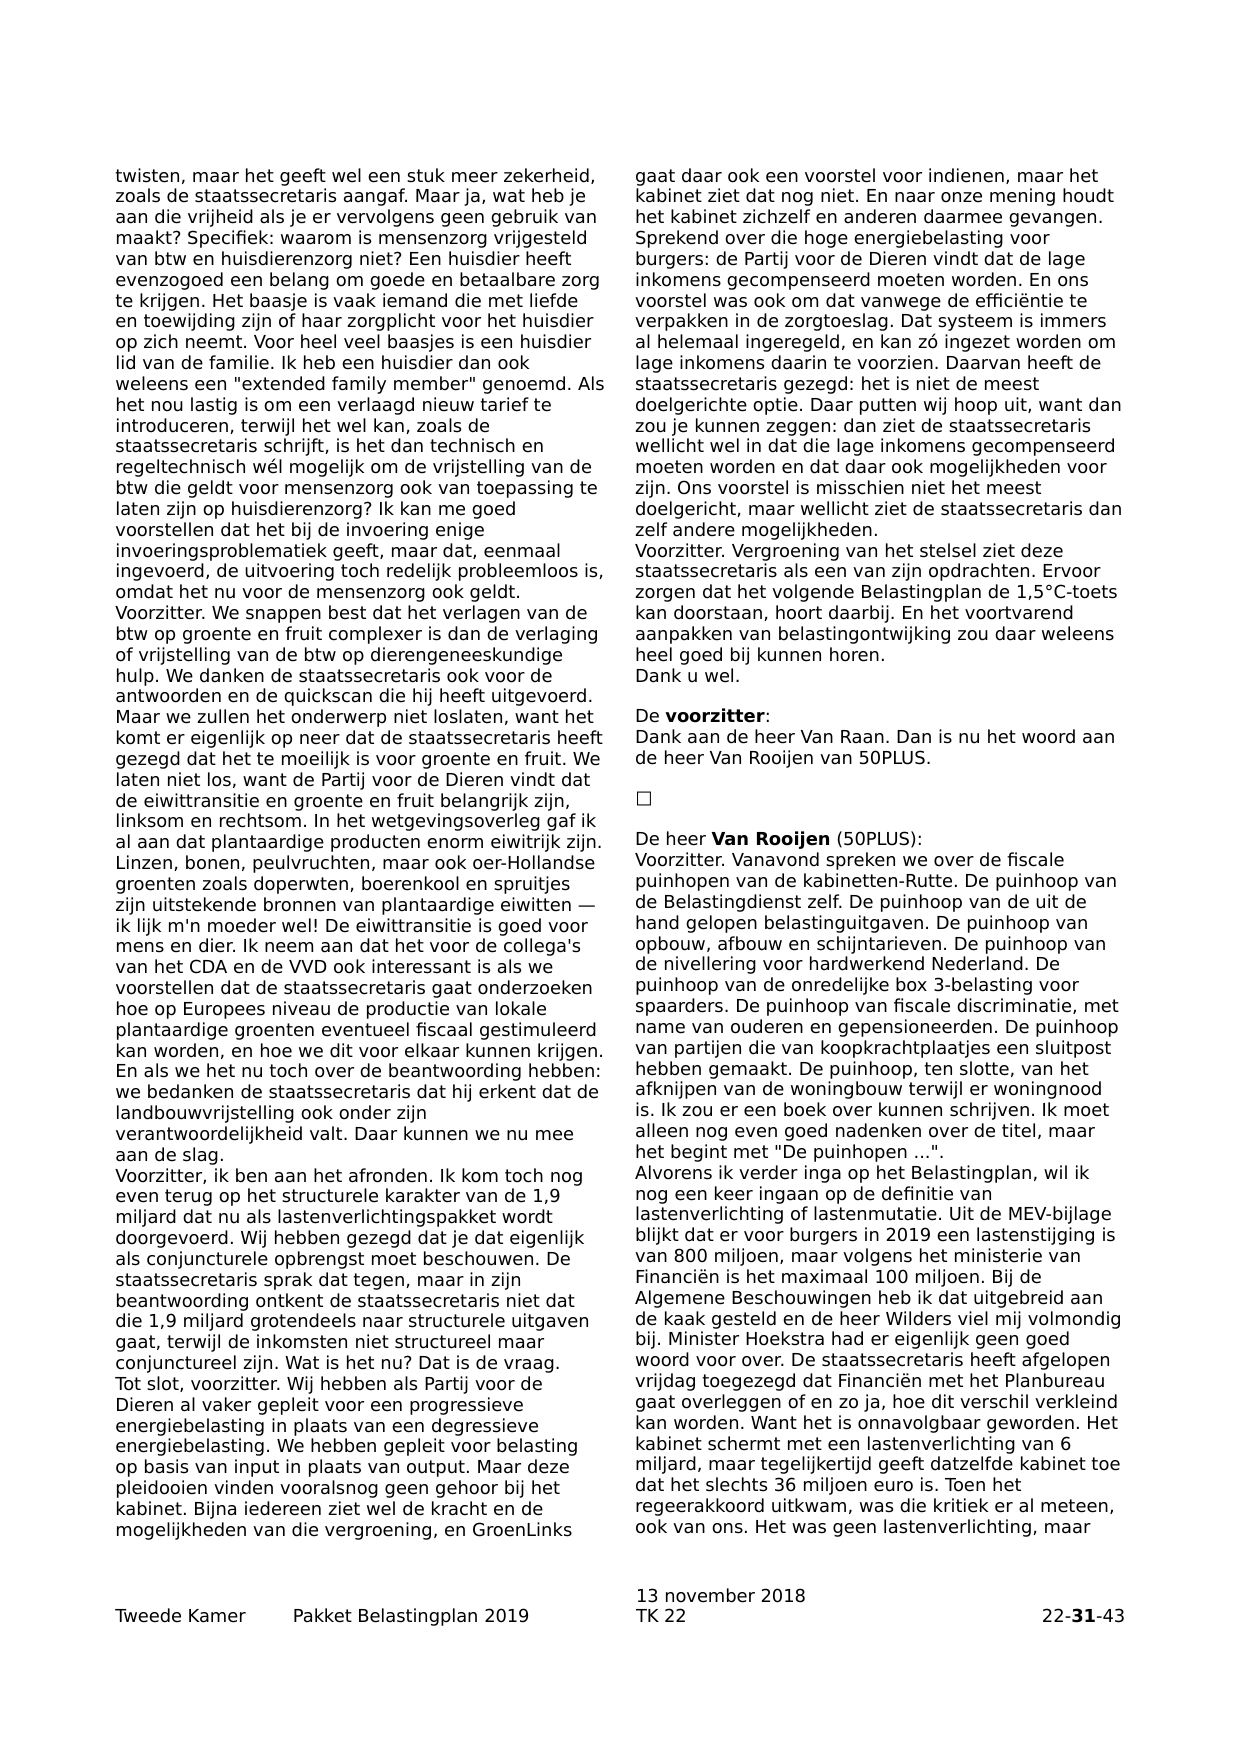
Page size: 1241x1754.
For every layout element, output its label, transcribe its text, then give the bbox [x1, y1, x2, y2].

text twisten, maar het geeft wel een stuk meer zekerheid, zoals de staatssecretaris aangaf. Maar ja, wat heb je aan die vrijheid als je er vervolgens geen gebruik van maakt? Specifiek: waarom is mensenzorg vrijgesteld van btw en huisdierenzorg niet? Een huisdier heeft evenzogoed een belang om goede en betaalbare zorg te krijgen. Het baasje is vaak iemand die met liefde en toewijding zijn of haar zorgplicht voor het huisdier op zich neemt. Voor heel veel baasjes is een huisdier lid van de familie. Ik heb een huisdier dan ook weleens een "extended family member" genoemd. Als het nou lastig is om een verlaagd nieuw tarief te introduceren, terwijl het wel kan, zoals de staatssecretaris schrijft, is het dan technisch en regeltechnisch wél mogelijk om de vrijstelling van de btw die geldt voor mensenzorg ook van toepassing te laten zijn op huisdierenzorg? Ik kan me goed voorstellen dat het bij de invoering enige invoeringsproblematiek geeft, maar dat, eenmaal ingevoerd, de uitvoering toch redelijk probleemloos is, omdat het nu voor de mensenzorg ook geldt. [115, 165, 605, 603]
text Tot slot, voorzitter. Wij hebben als Partij voor de Dieren al vaker gepleit voor een progressieve energiebelasting in plaats van een degressieve energiebelasting. We hebben gepleit voor belasting op basis van input in plaats van output. Maar deze pleidooien vinden vooralsnog geen gehoor bij het kabinet. Bijna iedereen ziet wel de kracht en de mogelijkheden van die vergroening, en GroenLinks [115, 1374, 605, 1540]
text En als we het nu toch over de beantwoording hebben: we bedanken de staatssecretaris dat hij erkent dat de landbouwvrijstelling ook onder zijn verantwoordelijkheid valt. Daar kunnen we nu mee aan de slag. [115, 1061, 605, 1165]
text De voorzitter: [635, 706, 1125, 727]
text Dank aan de heer Van Raan. Dan is nu het woord aan de heer Van Rooijen van 50PLUS. [635, 727, 1125, 768]
text ⬜ [635, 788, 1125, 809]
text Dank u wel. [635, 665, 1125, 686]
text Voorzitter. Vanavond spreken we over de fiscale puinhopen van de kabinetten-Rutte. De puinhoop van de Belastingdienst zelf. De puinhoop van de uit de hand gelopen belastinguitgaven. De puinhoop van opbouw, afbouw en schijntarieven. De puinhoop van de nivellering voor hardwerkend Nederland. De puinhoop van de onredelijke box 3-belasting voor spaarders. De puinhoop van fiscale discriminatie, met name van ouderen en gepensioneerden. De puinhoop van partijen die van koopkrachtplaatjes een sluitpost hebben gemaakt. De puinhoop, ten slotte, van het afknijpen van de woningbouw terwijl er woningnood is. Ik zou er een boek over kunnen schrijven. Ik moet alleen nog even goed nadenken over de titel, maar het begint met "De puinhopen ...". [635, 850, 1125, 1162]
text Voorzitter, ik ben aan het afronden. Ik kom toch nog even terug op het structurele karakter van de 1,9 miljard dat nu als lastenverlichtingspakket wordt doorgevoerd. Wij hebben gezegd dat je dat eigenlijk als conjuncturele opbrengst moet beschouwen. De staatssecretaris sprak dat tegen, maar in zijn beantwoording ontkent de staatssecretaris niet dat die 1,9 miljard grotendeels naar structurele uitgaven gaat, terwijl de inkomsten niet structureel maar conjunctureel zijn. Wat is het nu? Dat is de vraag. [115, 1165, 605, 1374]
text Alvorens ik verder inga op het Belastingplan, wil ik nog een keer ingaan op de definitie van lastenverlichting of lastenmutatie. Uit de MEV-bijlage blijkt dat er voor burgers in 2019 een lastenstijging is van 800 miljoen, maar volgens het ministerie van Financiën is het maximaal 100 miljoen. Bij de Algemene Beschouwingen heb ik dat uitgebreid aan de kaak gesteld en de heer Wilders viel mij volmondig bij. Minister Hoekstra had er eigenlijk geen goed woord voor over. De staatssecretaris heeft afgelopen vrijdag toegezegd dat Financiën met het Planbureau gaat overleggen of en zo ja, hoe dit verschil verkleind kan worden. Want het is onnavolgbaar geworden. Het kabinet schermt met een lastenverlichting van 6 miljard, maar tegelijkertijd geeft datzelfde kabinet toe dat het slechts 36 miljoen euro is. Toen het regeerakkoord uitkwam, was die kritiek er al meteen, ook van ons. Het was geen lastenverlichting, maar [635, 1162, 1125, 1537]
text gaat daar ook een voorstel voor indienen, maar het kabinet ziet dat nog niet. En naar onze mening houdt het kabinet zichzelf en anderen daarmee gevangen. [635, 165, 1125, 228]
text De heer Van Rooijen (50PLUS): [635, 829, 1125, 850]
text Voorzitter. We snappen best dat het verlagen van de btw op groente en fruit complexer is dan de verlaging of vrijstelling van de btw op dierengeneeskundige hulp. We danken de staatssecretaris ook voor de antwoorden en de quickscan die hij heeft uitgevoerd. Maar we zullen het onderwerp niet loslaten, want het komt er eigenlijk op neer dat de staatssecretaris heeft gezegd dat het te moeilijk is voor groente en fruit. We laten niet los, want de Partij voor de Dieren vindt dat de eiwittransitie en groente en fruit belangrijk zijn, linksom en rechtsom. In het wetgevingsoverleg gaf ik al aan dat plantaardige producten enorm eiwitrijk zijn. Linzen, bonen, peulvruchten, maar ook oer-Hollandse groenten zoals doperwten, boerenkool en spruitjes zijn uitstekende bronnen van plantaardige eiwitten — ik lijk m'n moeder wel! De eiwittransitie is goed voor mens en dier. Ik neem aan dat het voor de collega's van het CDA en de VVD ook interessant is als we voorstellen dat de staatssecretaris gaat onderzoeken hoe op Europees niveau de productie van lokale plantaardige groenten eventueel fiscaal gestimuleerd kan worden, en hoe we dit voor elkaar kunnen krijgen. [115, 603, 605, 1061]
text Voorzitter. Vergroening van het stelsel ziet deze staatssecretaris als een van zijn opdrachten. Ervoor zorgen dat het volgende Belastingplan de 1,5°C-toets kan doorstaan, hoort daarbij. En het voortvarend aanpakken van belastingontwijking zou daar weleens heel goed bij kunnen horen. [635, 540, 1125, 665]
text Sprekend over die hoge energiebelasting voor burgers: de Partij voor de Dieren vindt dat de lage inkomens gecompenseerd moeten worden. En ons voorstel was ook om dat vanwege de efficiëntie te verpakken in de zorgtoeslag. Dat systeem is immers al helemaal ingeregeld, en kan zó ingezet worden om lage inkomens daarin te voorzien. Daarvan heeft de staatssecretaris gezegd: het is niet de meest doelgerichte optie. Daar putten wij hoop uit, want dan zou je kunnen zeggen: dan ziet de staatssecretaris wellicht wel in dat die lage inkomens gecompenseerd moeten worden en dat daar ook mogelijkheden voor zijn. Ons voorstel is misschien niet het meest doelgericht, maar wellicht ziet de staatssecretaris dan zelf andere mogelijkheden. [635, 228, 1125, 540]
